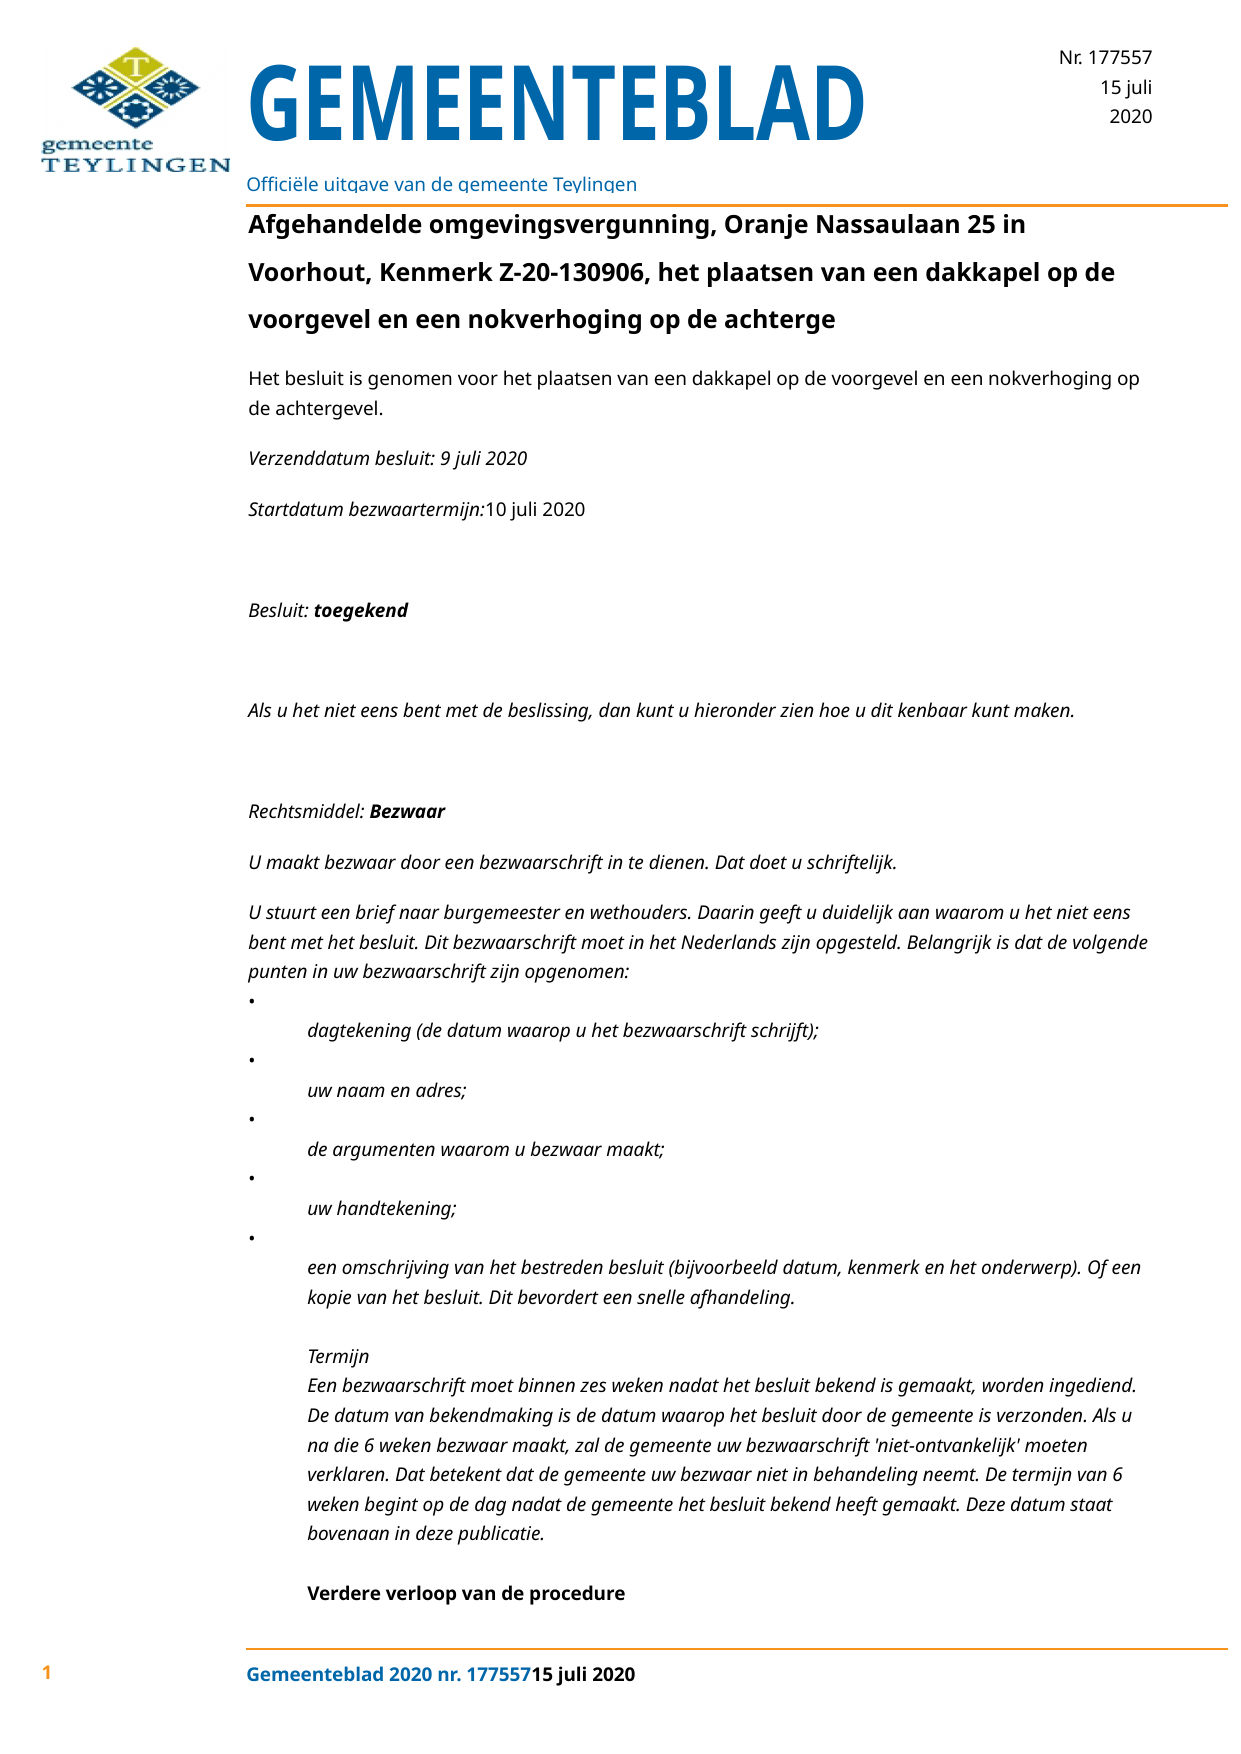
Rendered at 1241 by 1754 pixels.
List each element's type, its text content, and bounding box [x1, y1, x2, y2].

text Verzenddatum besluit: 9 juli 2020 [248, 446, 1152, 471]
list uw naam en adres; [248, 1077, 1152, 1102]
text Als u het niet eens bent met de beslissing, dan kunt u hieronder zien hoe u dit kenbaar kunt maken. [248, 698, 1152, 723]
list Verdere verloop van de procedure [248, 1580, 1152, 1605]
list dagtekening (de datum waarop u het bezwaarschrift schrijft); [248, 1018, 1152, 1043]
text Afgehandelde omgevingsvergunning, Oranje Nassaulaan 25 in Voorhout, Kenmerk Z-20-130906, het plaatsen van een dakkapel op de voorgevel en een nokverhoging op de achterge [248, 207, 1152, 336]
list Termijn [248, 1343, 1152, 1369]
text Het besluit is genomen voor het plaatsen van een dakkapel op de voorgevel en een nokverhoging op de achtergevel. [248, 366, 1152, 421]
text Besluit: toegekend [248, 597, 1152, 622]
text Rechtsmiddel: Bezwaar [248, 798, 1152, 824]
list een omschrijving van het bestreden besluit (bijvoorbeeld datum, kenmerk en het onderwerp). Of een kopie van het besluit. Dit bevordert een snelle afhandeling. [248, 1254, 1152, 1309]
text U maakt bezwaar door een bezwaarschrift in te dienen. Dat doet u schriftelijk. [248, 849, 1152, 874]
text Startdatum bezwaartermijn:10 juli 2020 [248, 496, 1152, 522]
picture [41, 47, 231, 172]
list de argumenten waarom u bezwaar maakt; [248, 1136, 1152, 1162]
text U stuurt een brief naar burgemeester en wethouders. Daarin geeft u duidelijk aan waarom u het niet eens bent met het besluit. Dit bezwaarschrift moet in het Nederlands zijn opgesteld. Belangrijk is dat de volgende punten in uw bezwaarschrift zijn opgenomen: [248, 899, 1152, 984]
list Een bezwaarschrift moet binnen zes weken nadat het besluit bekend is gemaakt, worden ingediend. De datum van bekendmaking is de datum waarop het besluit door de gemeente is verzonden. Als u na die 6 weken bezwaar maakt, zal de gemeente uw bezwaarschrift 'niet-ontvankelijk' moeten verklaren. Dat betekent dat de gemeente uw bezwaar niet in behandeling neemt. De termijn van 6 weken begint op de dag nadat de gemeente het besluit bekend heeft gemaakt. Deze datum staat bovenaan in deze publicatie. [248, 1373, 1152, 1546]
list uw handtekening; [248, 1195, 1152, 1221]
